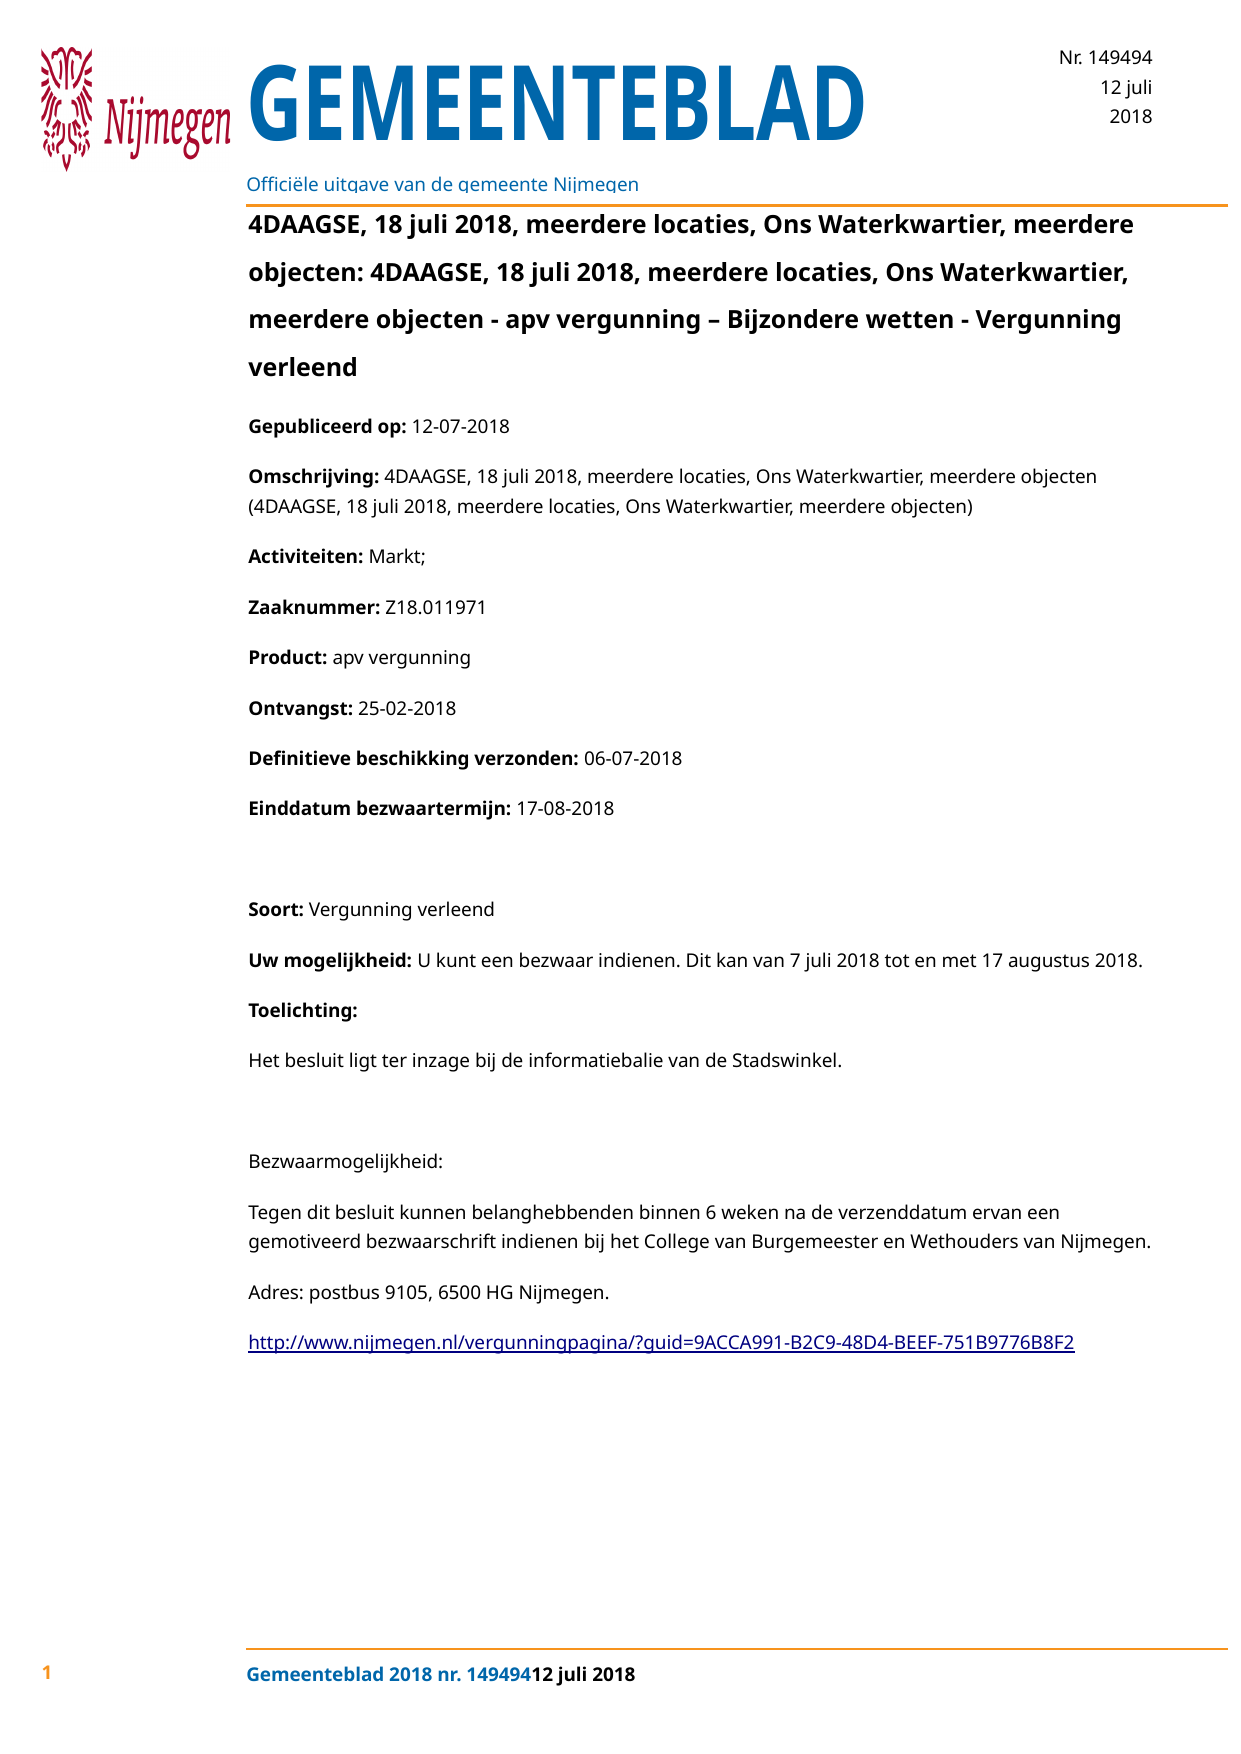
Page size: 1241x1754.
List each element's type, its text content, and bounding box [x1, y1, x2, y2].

text Tegen dit besluit kunnen belanghebbenden binnen 6 weken na de verzenddatum ervan een gemotiveerd bezwaarschrift indienen bij het College van Burgemeester en Wethouders van Nijmegen. [248, 1199, 1152, 1254]
text http://www.nijmegen.nl/vergunningpagina/?guid=9ACCA991-B2C9-48D4-BEEF-751B9776B8F2 [248, 1329, 1152, 1355]
text Toelichting: [248, 997, 1152, 1023]
text Omschrijving: 4DAAGSE, 18 juli 2018, meerdere locaties, Ons Waterkwartier, meerdere objecten (4DAAGSE, 18 juli 2018, meerdere locaties, Ons Waterkwartier, meerdere objecten) [248, 463, 1152, 519]
text 4DAAGSE, 18 juli 2018, meerdere locaties, Ons Waterkwartier, meerdere objecten: 4DAAGSE, 18 juli 2018, meerdere locaties, Ons Waterkwartier, meerdere objecten - apv vergunning – Bijzondere wetten - Vergunning verleend [248, 207, 1152, 384]
text Activiteiten: Markt; [248, 543, 1152, 569]
text Adres: postbus 9105, 6500 HG Nijmegen. [248, 1279, 1152, 1305]
text Definitieve beschikking verzonden: 06-07-2018 [248, 745, 1152, 771]
picture [41, 47, 231, 172]
text Bezwaarmogelijkheid: [248, 1148, 1152, 1174]
text Zaaknummer: Z18.011971 [248, 594, 1152, 620]
text Einddatum bezwaartermijn: 17-08-2018 [248, 796, 1152, 821]
text Gepubliceerd op: 12-07-2018 [248, 413, 1152, 439]
text Soort: Vergunning verleend [248, 896, 1152, 922]
text Uw mogelijkheid: U kunt een bezwaar indienen. Dit kan van 7 juli 2018 tot en met 17 augustus 2018. [248, 947, 1152, 973]
text Ontvangst: 25-02-2018 [248, 695, 1152, 721]
text Het besluit ligt ter inzage bij de informatiebalie van de Stadswinkel. [248, 1048, 1152, 1073]
text Product: apv vergunning [248, 644, 1152, 670]
